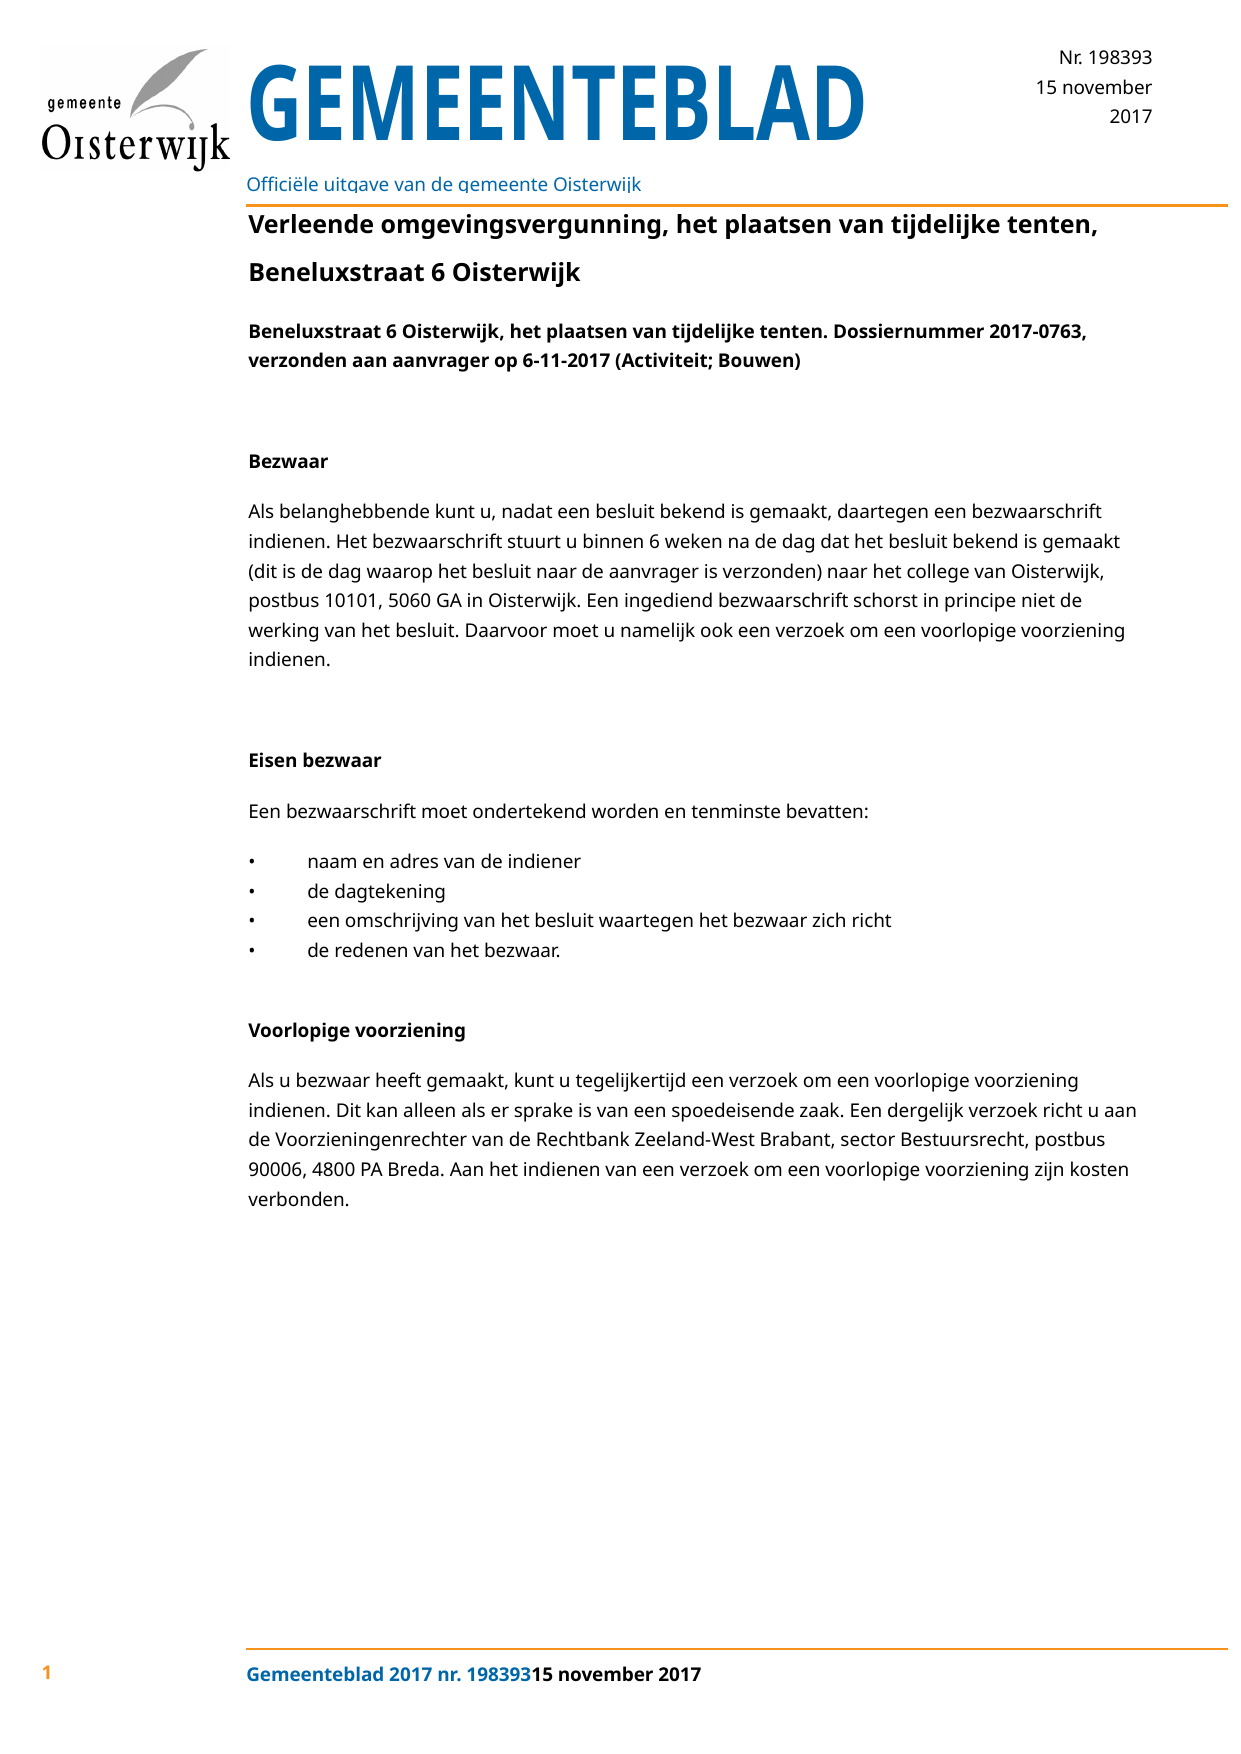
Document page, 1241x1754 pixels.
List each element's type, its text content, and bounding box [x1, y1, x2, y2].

text Bezwaar [248, 448, 1152, 474]
list de dagtekening [248, 878, 1152, 904]
text Als belanghebbende kunt u, nadat een besluit bekend is gemaakt, daartegen een bezwaarschrift indienen. Het bezwaarschrift stuurt u binnen 6 weken na de dag dat het besluit bekend is gemaakt (dit is de dag waarop het besluit naar de aanvrager is verzonden) naar het college van Oisterwijk, postbus 10101, 5060 GA in Oisterwijk. Een ingediend bezwaarschrift schorst in principe niet de werking van het besluit. Daarvoor moet u namelijk ook een verzoek om een voorlopige voorziening indienen. [248, 499, 1152, 672]
text Verleende omgevingsvergunning, het plaatsen van tijdelijke tenten, Beneluxstraat 6 Oisterwijk [248, 207, 1152, 288]
picture [41, 47, 231, 172]
list een omschrijving van het besluit waartegen het bezwaar zich richt [248, 907, 1152, 933]
text Eisen bezwaar [248, 747, 1152, 773]
list de redenen van het bezwaar. [248, 937, 1152, 963]
text Als u bezwaar heeft gemaakt, kunt u tegelijkertijd een verzoek om een voorlopige voorziening indienen. Dit kan alleen als er sprake is van een spoedeisende zaak. Een dergelijk verzoek richt u aan de Voorzieningenrechter van de Rechtbank Zeeland-West Brabant, sector Bestuursrecht, postbus 90006, 4800 PA Breda. Aan het indienen van een verzoek om een voorlopige voorziening zijn kosten verbonden. [248, 1067, 1152, 1212]
text Beneluxstraat 6 Oisterwijk, het plaatsen van tijdelijke tenten. Dossiernummer 2017-0763, verzonden aan aanvrager op 6-11-2017 (Activiteit; Bouwen) [248, 318, 1152, 373]
text Een bezwaarschrift moet ondertekend worden en tenminste bevatten: [248, 798, 1152, 824]
text Voorlopige voorziening [248, 1017, 1152, 1043]
list naam en adres van de indiener [248, 848, 1152, 874]
